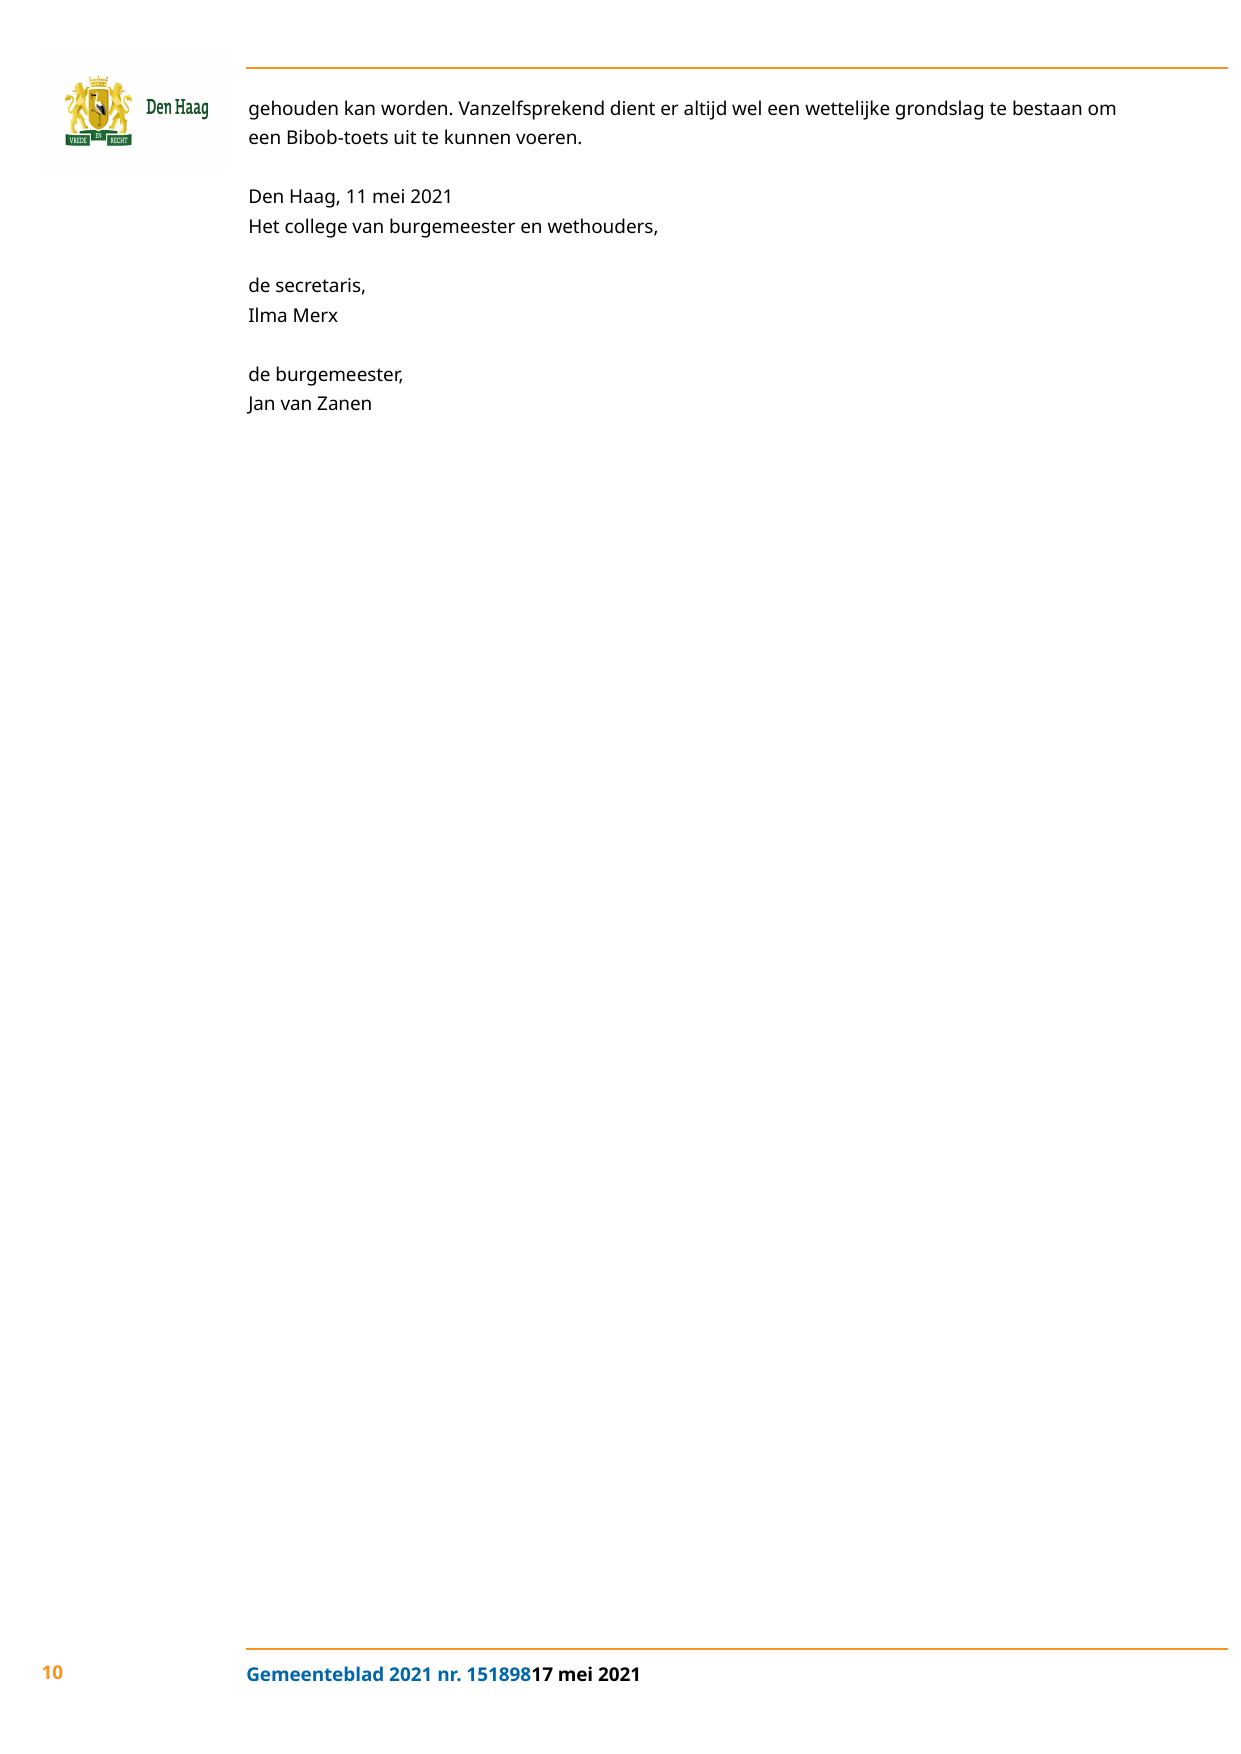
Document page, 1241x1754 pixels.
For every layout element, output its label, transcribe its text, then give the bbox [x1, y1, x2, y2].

text Ilma Merx [248, 302, 1152, 328]
text de secretaris, [248, 272, 1152, 298]
text Het college van burgemeester en wethouders, [248, 213, 1152, 239]
text de burgemeester, [248, 361, 1152, 387]
text gehouden kan worden. Vanzelfsprekend dient er altijd wel een wettelijke grondslag te bestaan om een Bibob-toets uit te kunnen voeren. [248, 95, 1152, 150]
picture [41, 47, 231, 172]
text Jan van Zanen [248, 391, 1152, 416]
text Den Haag, 11 mei 2021 [248, 183, 1152, 209]
